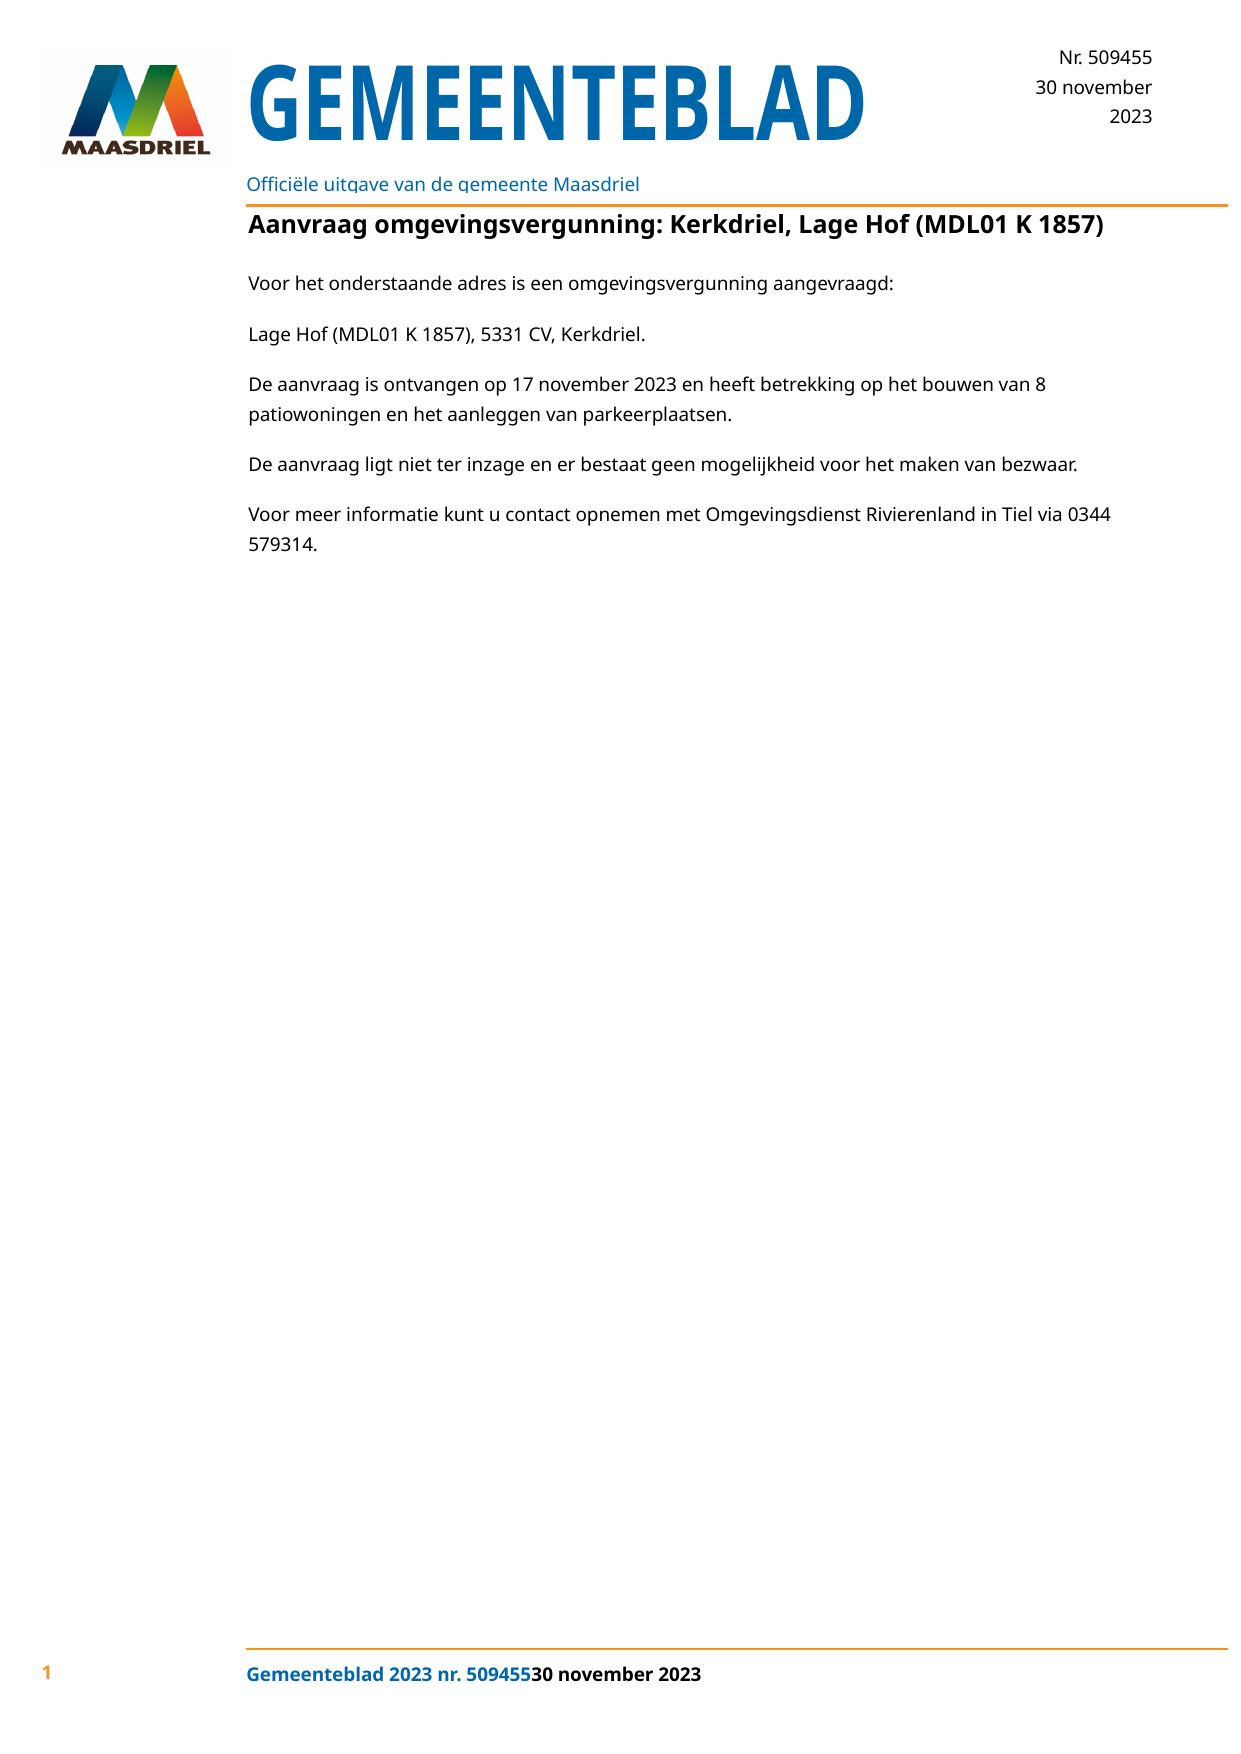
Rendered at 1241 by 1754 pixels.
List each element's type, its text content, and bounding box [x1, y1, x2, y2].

text De aanvraag is ontvangen op 17 november 2023 en heeft betrekking op het bouwen van 8 patiowoningen en het aanleggen van parkeerplaatsen. [248, 371, 1152, 426]
picture [41, 47, 231, 172]
text Aanvraag omgevingsvergunning: Kerkdriel, Lage Hof (MDL01 K 1857) [248, 207, 1152, 241]
text De aanvraag ligt niet ter inzage en er bestaat geen mogelijkheid voor het maken van bezwaar. [248, 451, 1152, 477]
text Lage Hof (MDL01 K 1857), 5331 CV, Kerkdriel. [248, 321, 1152, 346]
text Voor het onderstaande adres is een omgevingsvergunning aangevraagd: [248, 270, 1152, 296]
text Voor meer informatie kunt u contact opnemen met Omgevingsdienst Rivierenland in Tiel via 0344 579314. [248, 502, 1152, 557]
